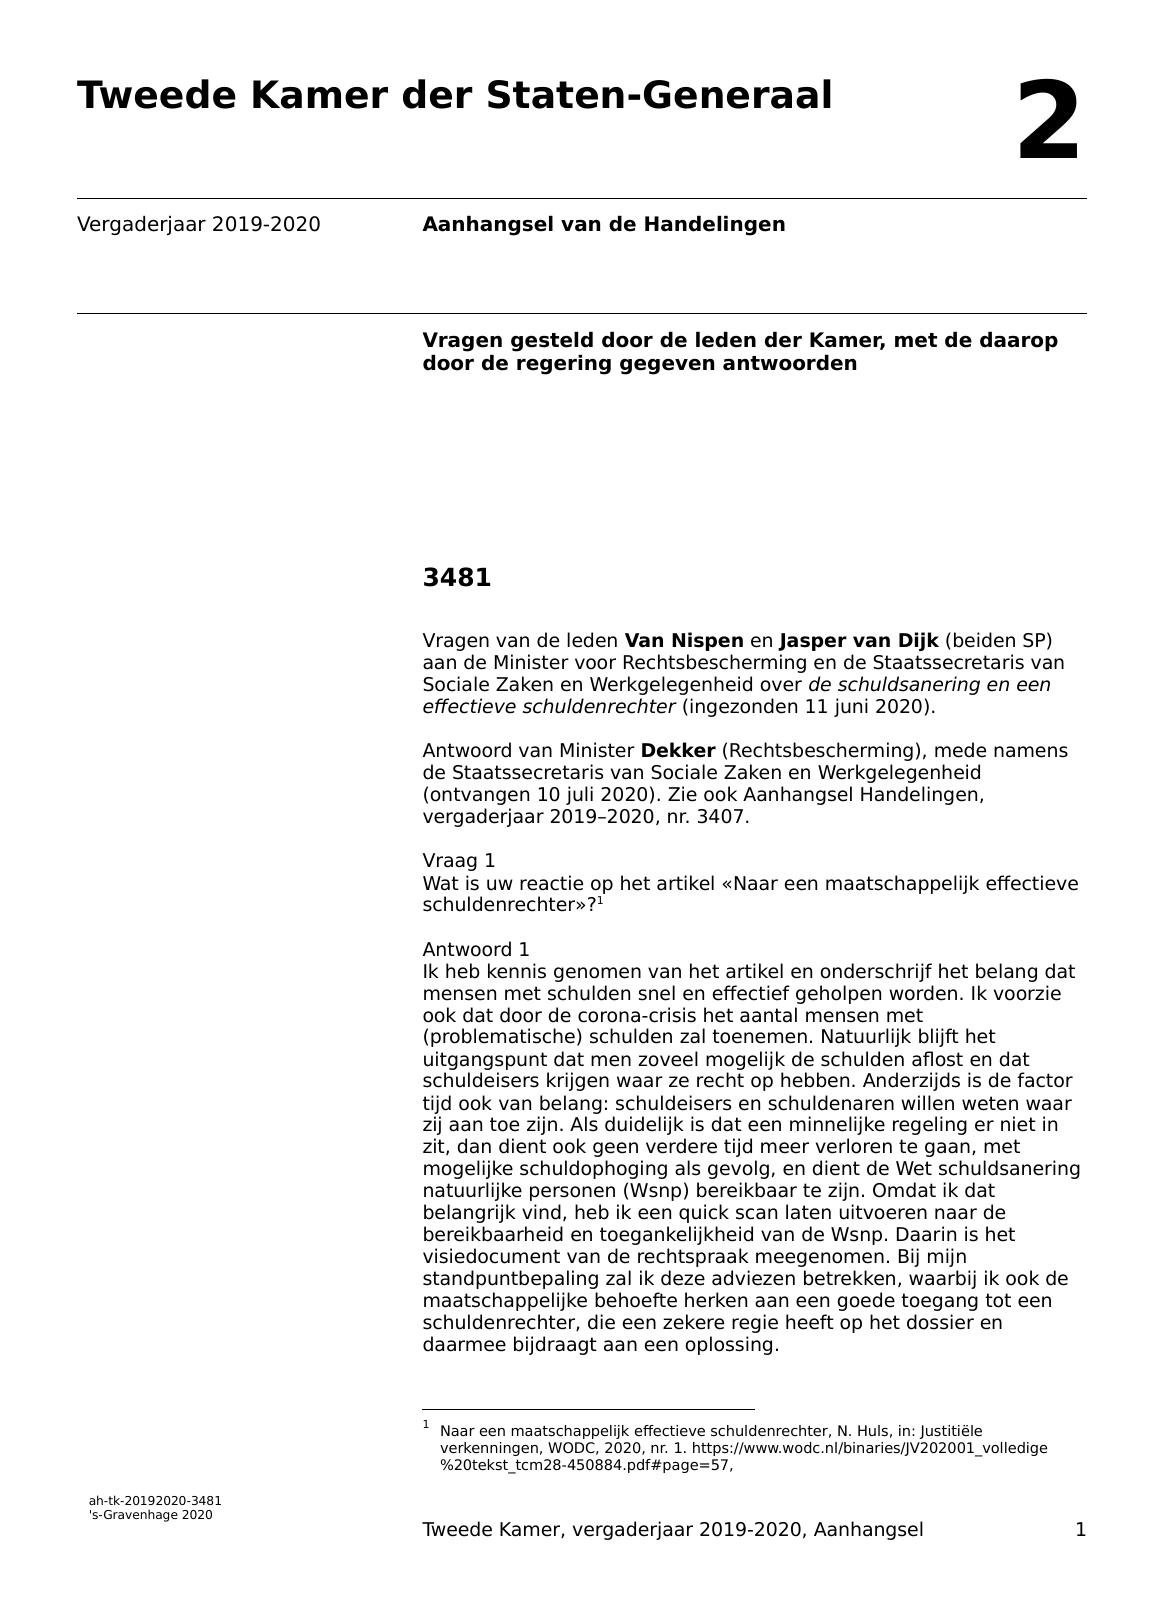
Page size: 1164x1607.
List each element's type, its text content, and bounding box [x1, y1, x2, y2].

table_cell [77, 314, 422, 375]
text Antwoord 1 [422, 938, 1087, 961]
text 3481 [422, 563, 1087, 592]
table_cell Vragen gesteld door de leden der Kamer, met de daarop door de regering gegeven antwoorden [422, 314, 1087, 375]
text Antwoord van Minister Dekker (Rechtsbescherming), mede namens de Staatssecretaris van Sociale Zaken en Werkgelegenheid (ontvangen 10 juli 2020). Zie ook Aanhangsel Handelingen, vergaderjaar 2019–2020, nr. 3407. [422, 740, 1087, 828]
text Vragen van de leden Van Nispen en Jasper van Dijk (beiden SP) aan de Minister voor Rechtsbescherming en de Staatssecretaris van Sociale Zaken en Werkgelegenheid over de schuldsanering en een effectieve schuldenrechter (ingezonden 11 juni 2020). [422, 630, 1087, 718]
table_header 2 [886, 59, 1087, 198]
table_header Tweede Kamer der Staten-Generaal [77, 59, 886, 198]
text 's-Gravenhage 2020 [88, 1508, 323, 1522]
table_cell Vergaderjaar 2019-2020 [77, 199, 422, 313]
text Naar een maatschappelijk effectieve schuldenrechter, N. Huls, in: Justitiële verkenningen, WODC, 2020, nr. 1. https://www.wodc.nl/binaries/JV202001_volledige%20tekst_tcm28-450884.pdf#page=57, [422, 1418, 1087, 1474]
text Ik heb kennis genomen van het artikel en onderschrijf het belang dat mensen met schulden snel en effectief geholpen worden. Ik voorzie ook dat door de corona-crisis het aantal mensen met (problematische) schulden zal toenemen. Natuurlijk blijft het uitgangspunt dat men zoveel mogelijk de schulden aflost en dat schuldeisers krijgen waar ze recht op hebben. Anderzijds is de factor tijd ook van belang: schuldeisers en schuldenaren willen weten waar zij aan toe zijn. Als duidelijk is dat een minnelijke regeling er niet in zit, dan dient ook geen verdere tijd meer verloren te gaan, met mogelijke schuldophoging als gevolg, en dient de Wet schuldsanering natuurlijke personen (Wsnp) bereikbaar te zijn. Omdat ik dat belangrijk vind, heb ik een quick scan laten uitvoeren naar de bereikbaarheid en toegankelijkheid van de Wsnp. Daarin is het visiedocument van de rechtspraak meegenomen. Bij mijn standpuntbepaling zal ik deze adviezen betrekken, waarbij ik ook de maatschappelijke behoefte herken aan een goede toegang tot een schuldenrechter, die een zekere regie heeft op het dossier en daarmee bijdraagt aan een oplossing. [422, 961, 1087, 1356]
text Vraag 1 [422, 850, 1087, 872]
table_cell Aanhangsel van de Handelingen [422, 199, 1087, 313]
text ah-tk-20192020-3481 [88, 1494, 323, 1508]
text Wat is uw reactie op het artikel «Naar een maatschappelijk effectieve schuldenrechter»? [422, 872, 1087, 916]
